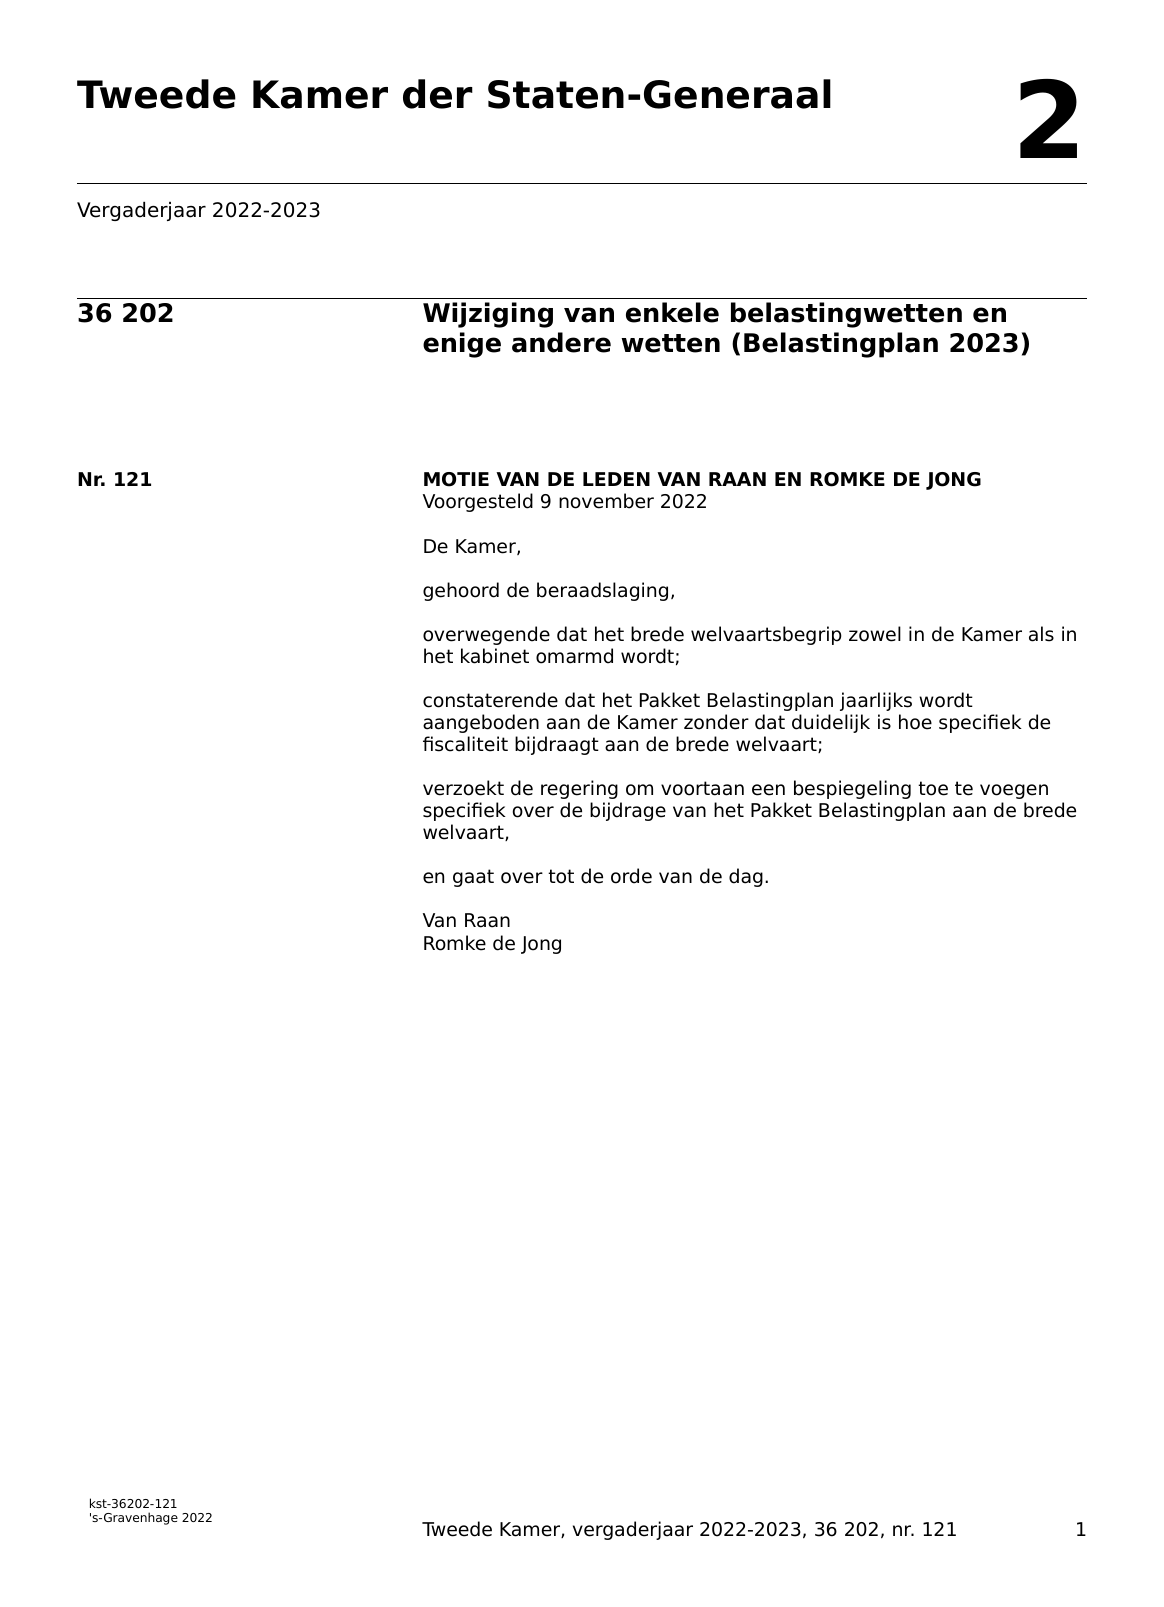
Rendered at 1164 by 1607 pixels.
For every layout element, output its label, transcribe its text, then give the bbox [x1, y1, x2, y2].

text gehoord de beraadslaging, [422, 580, 1087, 602]
subtitle 36 202 Wijziging van enkele belastingwetten en enige andere wetten (Belastingplan 2023) [77, 299, 1087, 358]
table_header Tweede Kamer der Staten-Generaal [77, 59, 886, 183]
text overwegende dat het brede welvaartsbegrip zowel in de Kamer als in het kabinet omarmd wordt; [422, 624, 1087, 668]
text De Kamer, [422, 536, 1087, 557]
text en gaat over tot de orde van de dag. [422, 866, 1087, 888]
text verzoekt de regering om voortaan een bespiegeling toe te voegen specifiek over de bijdrage van het Pakket Belastingplan aan de brede welvaart, [422, 778, 1087, 844]
subtitle Nr. 121 MOTIE VAN DE LEDEN VAN RAAN EN ROMKE DE JONG [77, 469, 1087, 491]
text Voorgesteld 9 november 2022 [422, 491, 1087, 513]
table_header 2 [886, 59, 1087, 183]
text constaterende dat het Pakket Belastingplan jaarlijks wordt aangeboden aan de Kamer zonder dat duidelijk is hoe specifiek de fiscaliteit bijdraagt aan de brede welvaart; [422, 690, 1087, 756]
text Van Raan [422, 910, 1087, 932]
table_cell Vergaderjaar 2022-2023 [77, 184, 1087, 298]
text Romke de Jong [422, 932, 1087, 954]
text kst-36202-121 [88, 1497, 323, 1511]
text 's-Gravenhage 2022 [88, 1511, 323, 1525]
